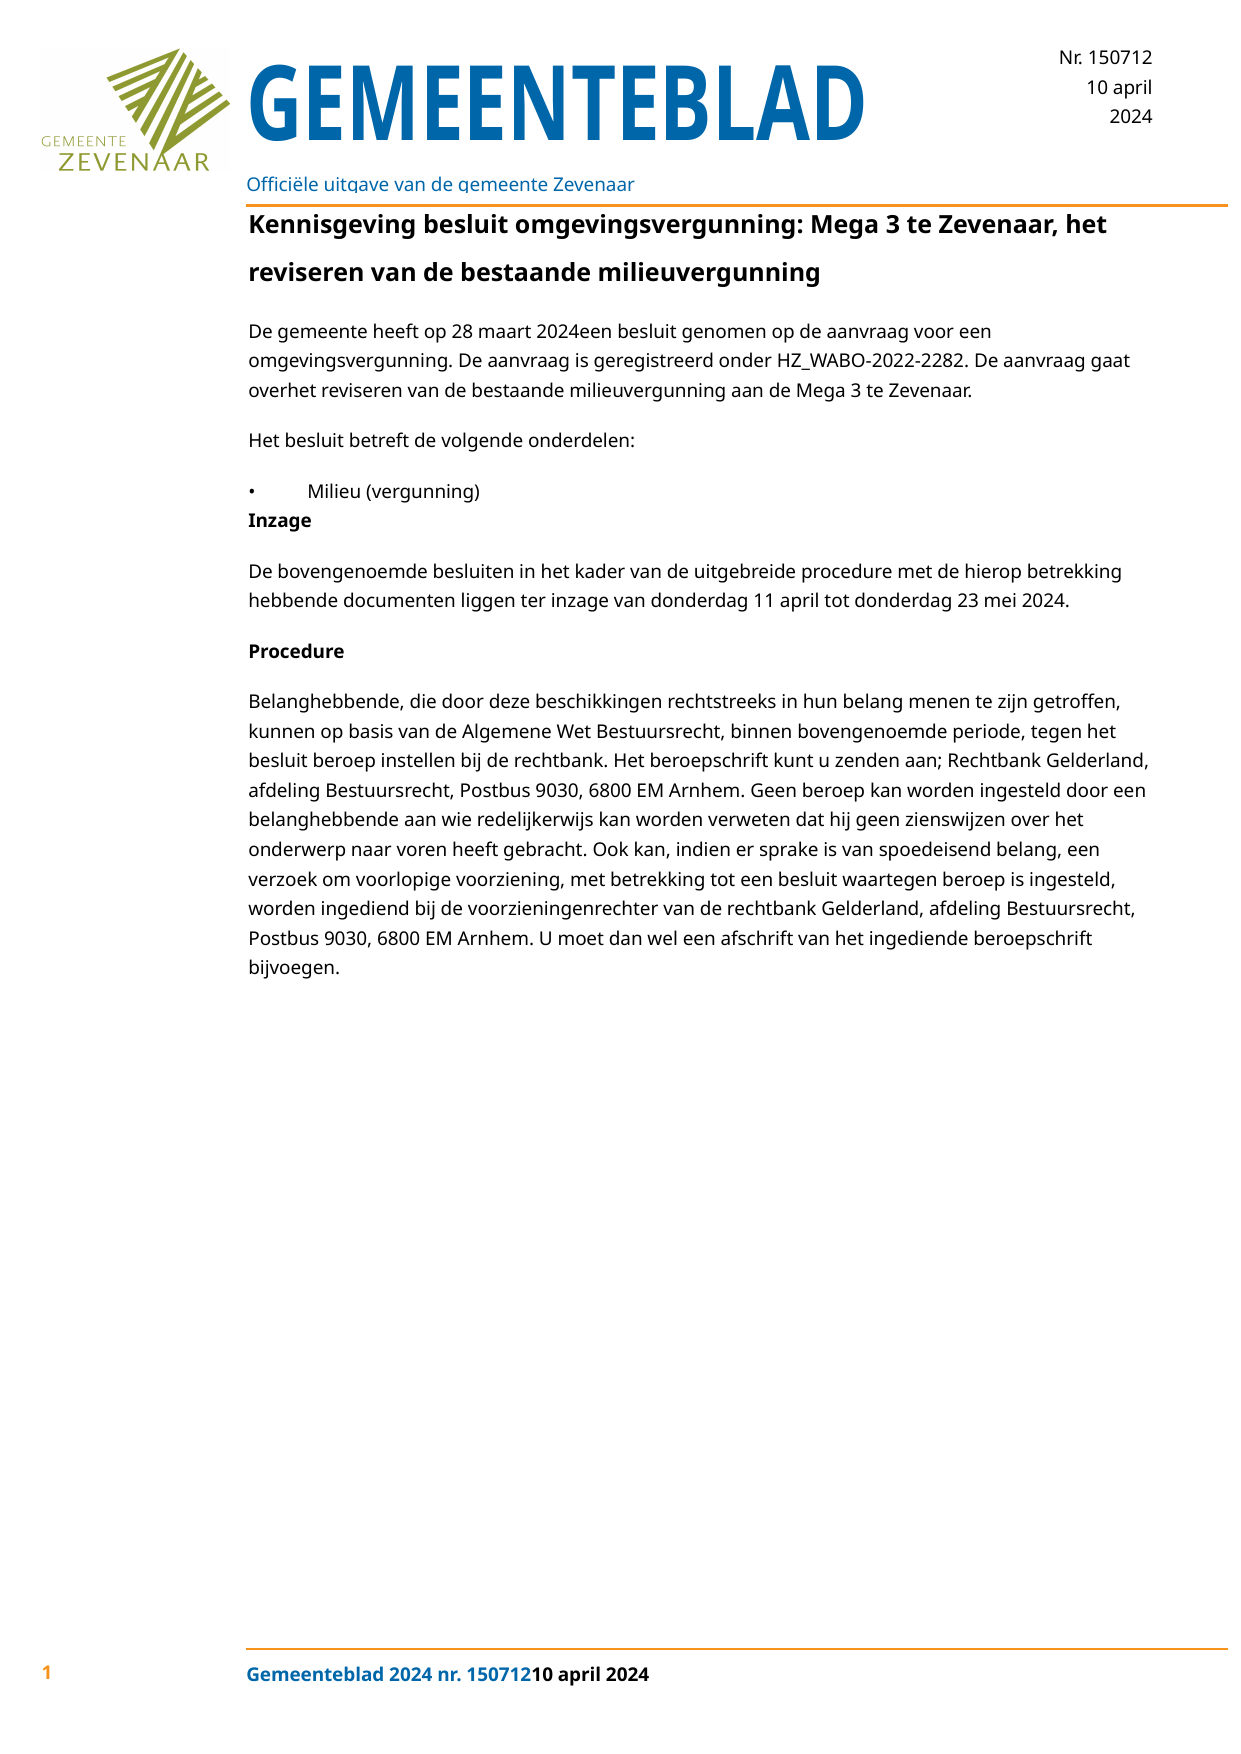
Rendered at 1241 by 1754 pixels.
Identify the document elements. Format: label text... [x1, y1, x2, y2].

text De gemeente heeft op 28 maart 2024een besluit genomen op de aanvraag voor een omgevingsvergunning. De aanvraag is geregistreerd onder HZ_WABO-2022-2282. De aanvraag gaat overhet reviseren van de bestaande milieuvergunning aan de Mega 3 te Zevenaar. [248, 318, 1152, 403]
text Procedure [248, 638, 1152, 664]
text Belanghebbende, die door deze beschikkingen rechtstreeks in hun belang menen te zijn getroffen, kunnen op basis van de Algemene Wet Bestuursrecht, binnen bovengenoemde periode, tegen het besluit beroep instellen bij de rechtbank. Het beroepschrift kunt u zenden aan; Rechtbank Gelderland, afdeling Bestuursrecht, Postbus 9030, 6800 EM Arnhem. Geen beroep kan worden ingesteld door een belanghebbende aan wie redelijkerwijs kan worden verweten dat hij geen zienswijzen over het onderwerp naar voren heeft gebracht. Ook kan, indien er sprake is van spoedeisend belang, een verzoek om voorlopige voorziening, met betrekking tot een besluit waartegen beroep is ingesteld, worden ingediend bij de voorzieningenrechter van de rechtbank Gelderland, afdeling Bestuursrecht, Postbus 9030, 6800 EM Arnhem. U moet dan wel een afschrift van het ingediende beroepschrift bijvoegen. [248, 688, 1152, 980]
text Het besluit betreft de volgende onderdelen: [248, 427, 1152, 453]
list Milieu (vergunning) [248, 478, 1152, 504]
text De bovengenoemde besluiten in het kader van de uitgebreide procedure met de hierop betrekking hebbende documenten liggen ter inzage van donderdag 11 april tot donderdag 23 mei 2024. [248, 558, 1152, 613]
picture [41, 47, 231, 172]
text Kennisgeving besluit omgevingsvergunning: Mega 3 te Zevenaar, het reviseren van de bestaande milieuvergunning [248, 207, 1152, 288]
text Inzage [248, 507, 1152, 533]
